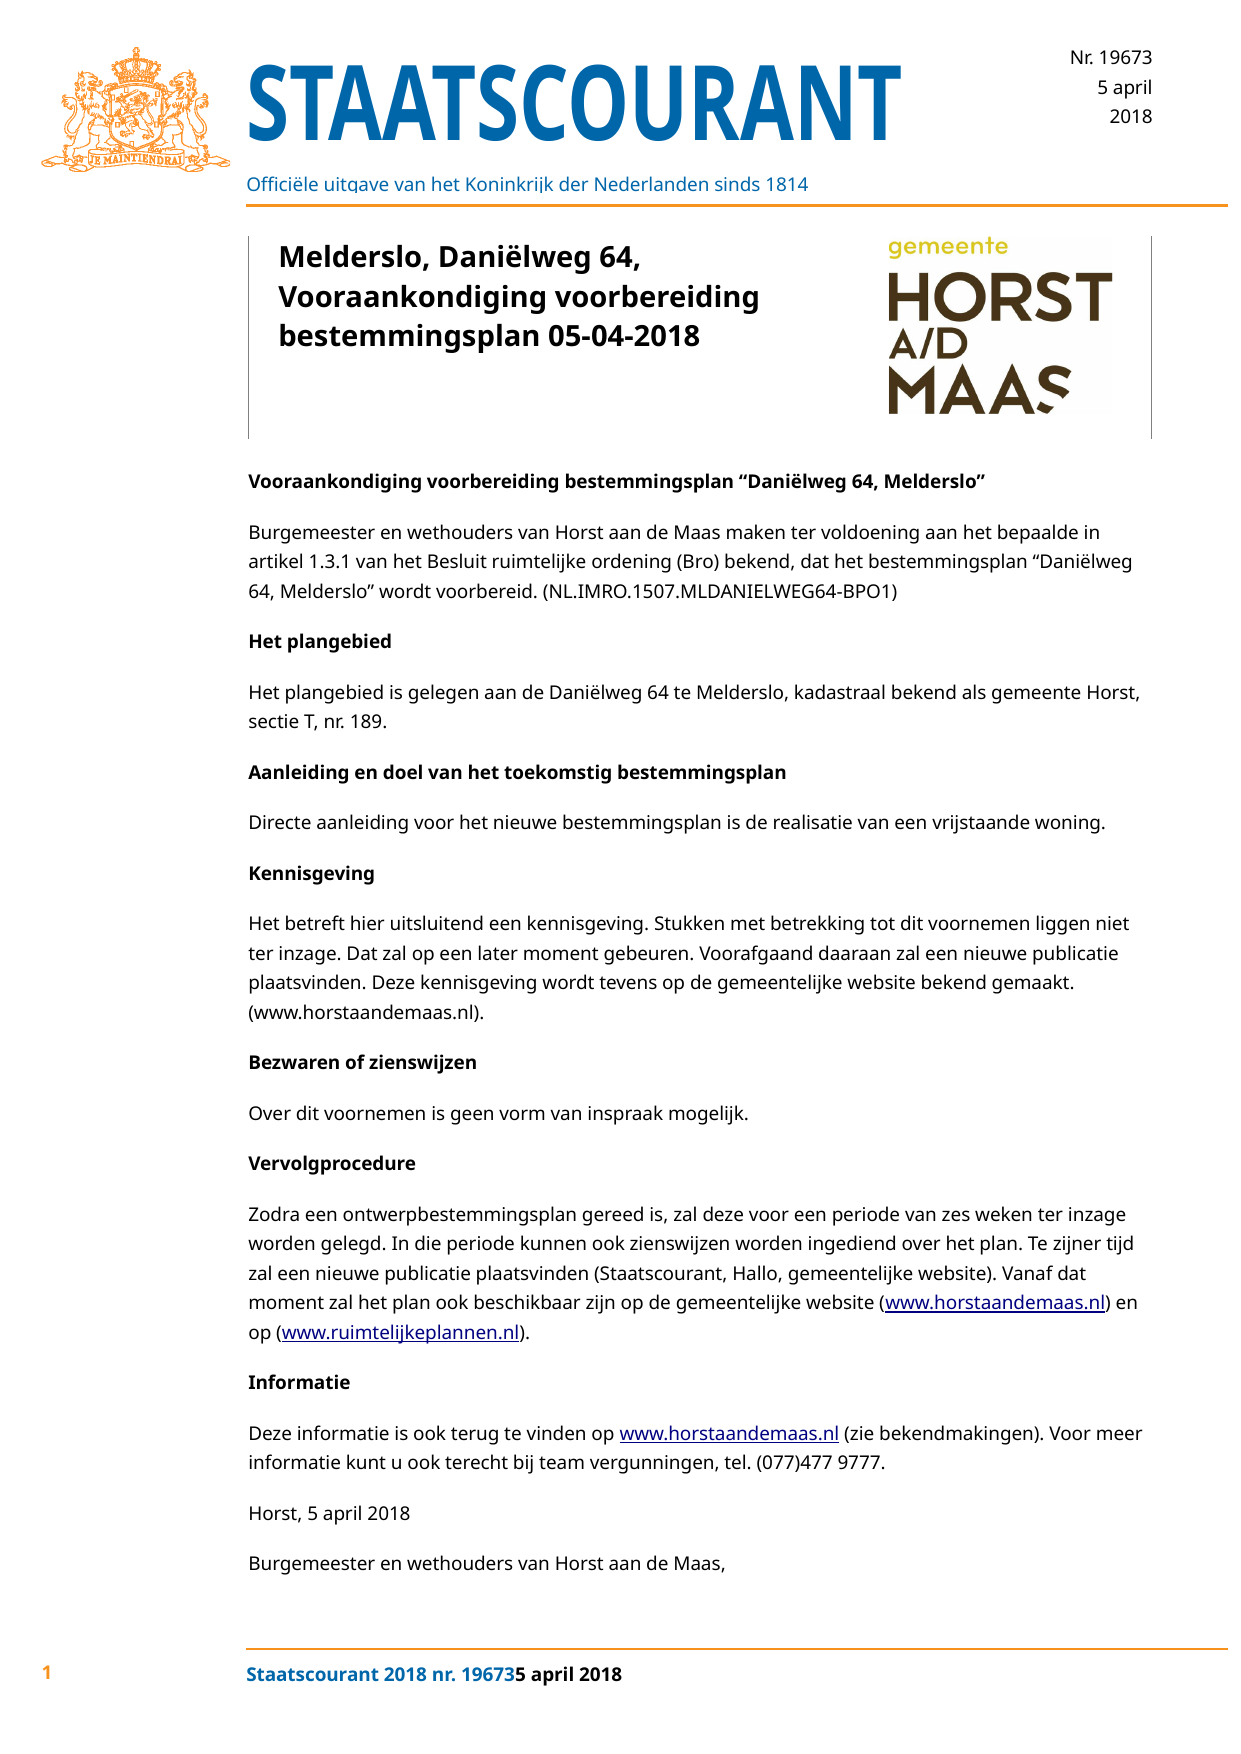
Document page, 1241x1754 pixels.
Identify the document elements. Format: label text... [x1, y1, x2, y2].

table_header [850, 414, 1151, 439]
table_header [850, 236, 888, 413]
table_header [1113, 236, 1151, 413]
text Kennisgeving [248, 860, 1152, 886]
text Zodra een ontwerpbestemmingsplan gereed is, zal deze voor een periode van zes weken ter inzage worden gelegd. In die periode kunnen ook zienswijzen worden ingediend over het plan. Te zijner tijd zal een nieuwe publicatie plaatsvinden (Staatscourant, Hallo, gemeentelijke website). Vanaf dat moment zal het plan ook beschikbaar zijn op de gemeentelijke website (www.horstaandemaas.nl) en op (www.ruimtelijkeplannen.nl). [248, 1201, 1152, 1345]
text Bezwaren of zienswijzen [248, 1049, 1152, 1075]
text Directe aanleiding voor het nieuwe bestemmingsplan is de realisatie van een vrijstaande woning. [248, 809, 1152, 835]
text Vervolgprocedure [248, 1150, 1152, 1176]
text Het plangebied is gelegen aan de Daniëlweg 64 te Melderslo, kadastraal bekend als gemeente Horst, sectie T, nr. 189. [248, 679, 1152, 734]
text Het betreft hier uitsluitend een kennisgeving. Stukken met betrekking tot dit voornemen liggen niet ter inzage. Dat zal op een later moment gebeuren. Voorafgaand daaraan zal een nieuwe publicatie plaatsvinden. Deze kennisgeving wordt tevens op de gemeentelijke website bekend gemaakt. (www.horstaandemaas.nl). [248, 910, 1152, 1025]
text Deze informatie is ook terug te vinden op www.horstaandemaas.nl (zie bekendmakingen). Voor meer informatie kunt u ook terecht bij team vergunningen, tel. (077)477 9777. [248, 1420, 1152, 1475]
text Aanleiding en doel van het toekomstig bestemmingsplan [248, 759, 1152, 785]
text Burgemeester en wethouders van Horst aan de Maas, [248, 1550, 1152, 1576]
text Burgemeester en wethouders van Horst aan de Maas maken ter voldoening aan het bepaalde in artikel 1.3.1 van het Besluit ruimtelijke ordening (Bro) bekend, dat het bestemmingsplan “Daniëlweg 64, Melderslo” wordt voorbereid. (NL.IMRO.1507.MLDANIELWEG64-BPO1) [248, 519, 1152, 604]
picture [888, 236, 1113, 414]
text Informatie [248, 1369, 1152, 1395]
text Horst, 5 april 2018 [248, 1500, 1152, 1526]
text Over dit voornemen is geen vorm van inspraak mogelijk. [248, 1100, 1152, 1126]
picture [41, 47, 231, 172]
text Het plangebied [248, 629, 1152, 654]
table_header Melderslo, Daniëlweg 64, Vooraankondiging voorbereiding bestemmingsplan 05-04-2018 [249, 236, 850, 439]
text Vooraankondiging voorbereiding bestemmingsplan “Daniëlweg 64, Melderslo” [248, 469, 1152, 494]
